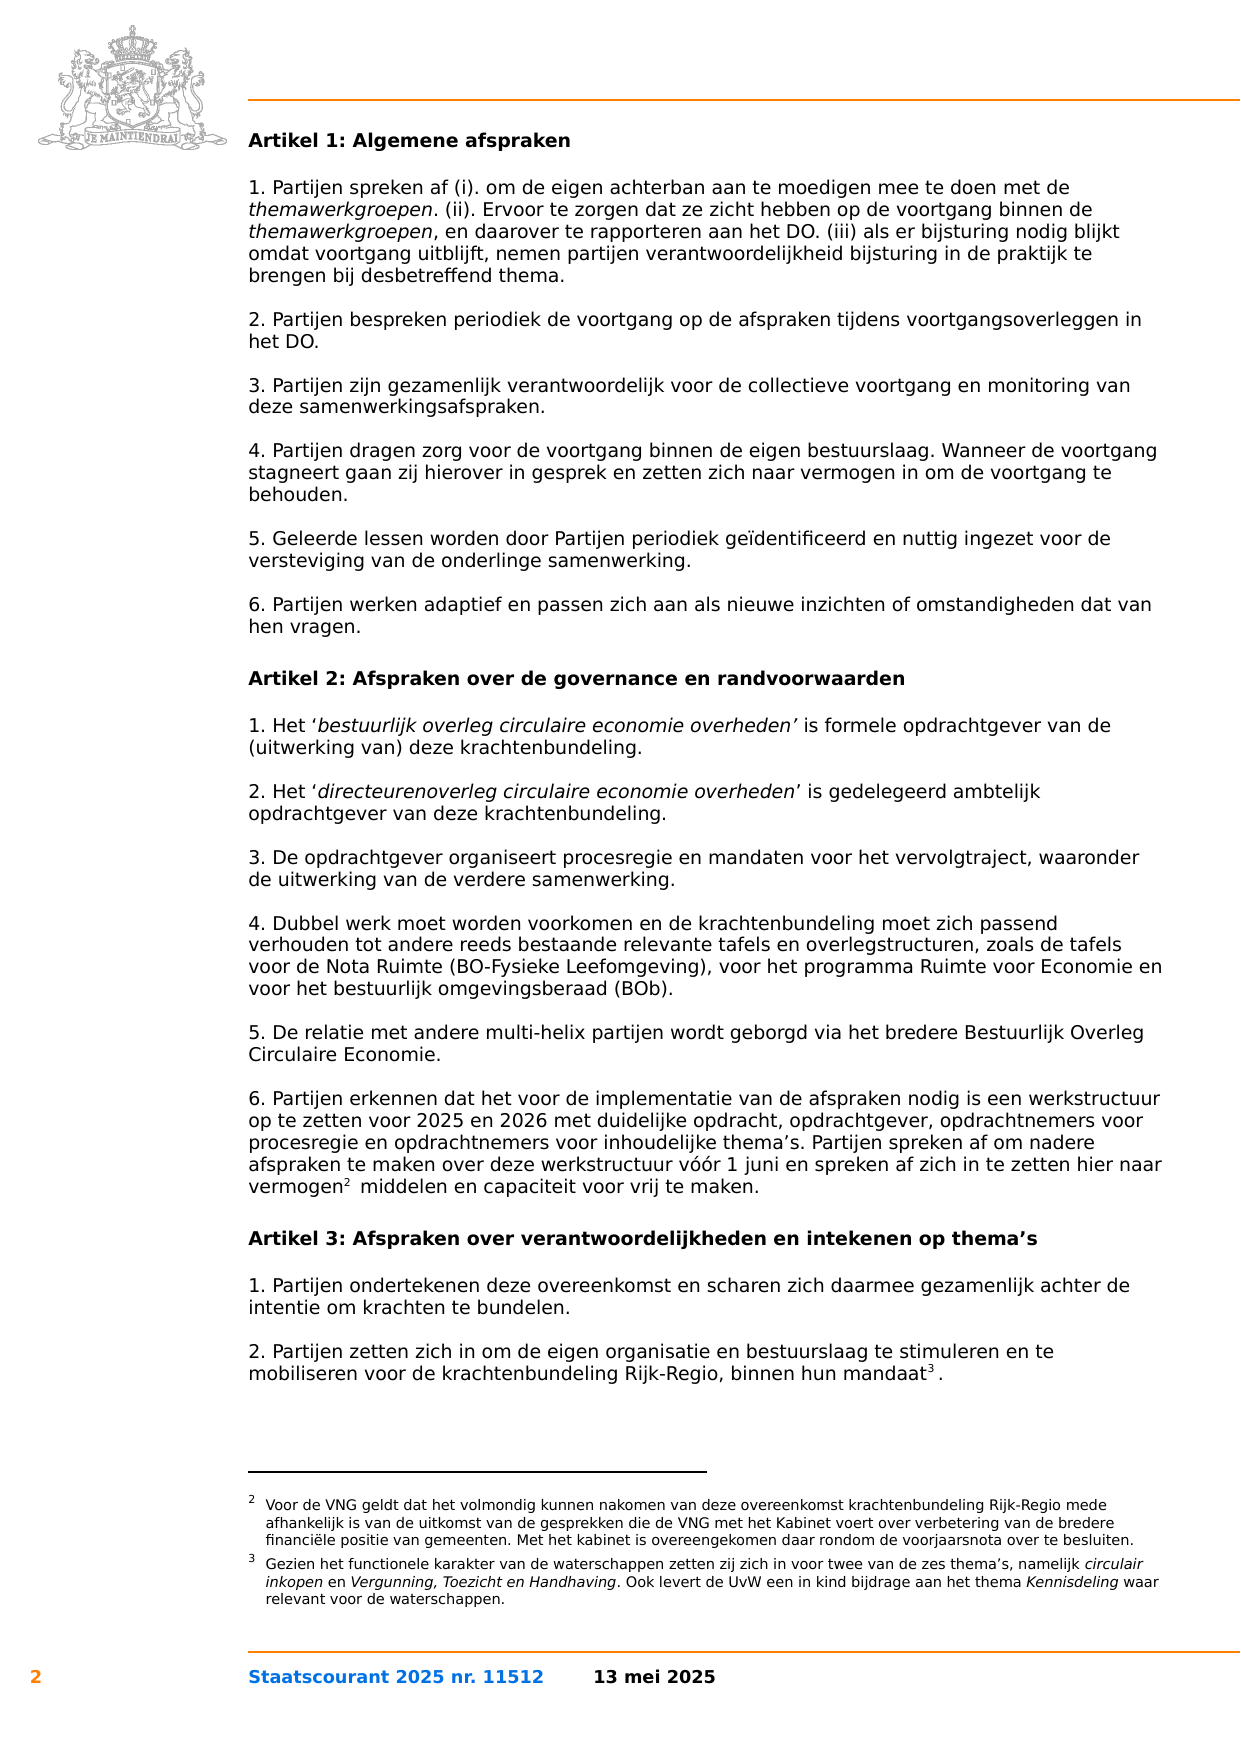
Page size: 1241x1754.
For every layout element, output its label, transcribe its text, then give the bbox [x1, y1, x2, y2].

subtitle Artikel 2: Afspraken over de governance en randvoorwaarden [248, 668, 1163, 690]
text 3. De opdrachtgever organiseert procesregie en mandaten voor het vervolgtraject, waaronder de uitwerking van de verdere samenwerking. [248, 847, 1163, 891]
text 2. Partijen bespreken periodiek de voortgang op de afspraken tijdens voortgangsoverleggen in het DO. [248, 309, 1163, 353]
picture [38, 25, 227, 150]
text 6. Partijen werken adaptief en passen zich aan als nieuwe inzichten of omstandigheden dat van hen vragen. [248, 594, 1163, 638]
text 1. Het ‘bestuurlijk overleg circulaire economie overheden’ is formele opdrachtgever van de (uitwerking van) deze krachtenbundeling. [248, 715, 1163, 759]
subtitle Artikel 1: Algemene afspraken [248, 130, 1163, 152]
subtitle Artikel 3: Afspraken over verantwoordelijkheden en intekenen op thema’s [248, 1228, 1163, 1250]
text 1. Partijen spreken af (i). om de eigen achterban aan te moedigen mee te doen met de themawerkgroepen. (ii). Ervoor te zorgen dat ze zicht hebben op de voortgang binnen de themawerkgroepen, en daarover te rapporteren aan het DO. (iii) als er bijsturing nodig blijkt omdat voortgang uitblijft, nemen partijen verantwoordelijkheid bijsturing in de praktijk te brengen bij desbetreffend thema. [248, 177, 1163, 287]
text 2. Partijen zetten zich in om de eigen organisatie en bestuurslaag te stimuleren en te mobiliseren voor de krachtenbundeling Rijk-Regio, binnen hun mandaat. [248, 1341, 1163, 1385]
text 4. Partijen dragen zorg voor de voortgang binnen de eigen bestuurslaag. Wanneer de voortgang stagneert gaan zij hierover in gesprek en zetten zich naar vermogen in om de voortgang te behouden. [248, 440, 1163, 506]
text Gezien het functionele karakter van de waterschappen zetten zij zich in voor twee van de zes thema’s, namelijk circulair inkopen en Vergunning, Toezicht en Handhaving. Ook levert de UvW een in kind bijdrage aan het thema Kennisdeling waar relevant voor de waterschappen. [248, 1552, 1163, 1608]
text 2. Het ‘directeurenoverleg circulaire economie overheden’ is gedelegeerd ambtelijk opdrachtgever van deze krachtenbundeling. [248, 781, 1163, 825]
text 5. De relatie met andere multi-helix partijen wordt geborgd via het bredere Bestuurlijk Overleg Circulaire Economie. [248, 1022, 1163, 1066]
text 4. Dubbel werk moet worden voorkomen en de krachtenbundeling moet zich passend verhouden tot andere reeds bestaande relevante tafels en overlegstructuren, zoals de tafels voor de Nota Ruimte (BO-Fysieke Leefomgeving), voor het programma Ruimte voor Economie en voor het bestuurlijk omgevingsberaad (BOb). [248, 912, 1163, 1000]
text 6. Partijen erkennen dat het voor de implementatie van de afspraken nodig is een werkstructuur op te zetten voor 2025 en 2026 met duidelijke opdracht, opdrachtgever, opdrachtnemers voor procesregie en opdrachtnemers voor inhoudelijke thema’s. Partijen spreken af om nadere afspraken te maken over deze werkstructuur vóór 1 juni en spreken af zich in te zetten hier naar vermogen middelen en capaciteit voor vrij te maken. [248, 1088, 1163, 1198]
text 5. Geleerde lessen worden door Partijen periodiek geïdentificeerd en nuttig ingezet voor de versteviging van de onderlinge samenwerking. [248, 528, 1163, 572]
text Voor de VNG geldt dat het volmondig kunnen nakomen van deze overeenkomst krachtenbundeling Rijk-Regio mede afhankelijk is van de uitkomst van de gesprekken die de VNG met het Kabinet voert over verbetering van de bredere financiële positie van gemeenten. Met het kabinet is overeengekomen daar rondom de voorjaarsnota over te besluiten. [248, 1493, 1163, 1549]
text 3. Partijen zijn gezamenlijk verantwoordelijk voor de collectieve voortgang en monitoring van deze samenwerkingsafspraken. [248, 374, 1163, 418]
text 1. Partijen ondertekenen deze overeenkomst en scharen zich daarmee gezamenlijk achter de intentie om krachten te bundelen. [248, 1275, 1163, 1319]
